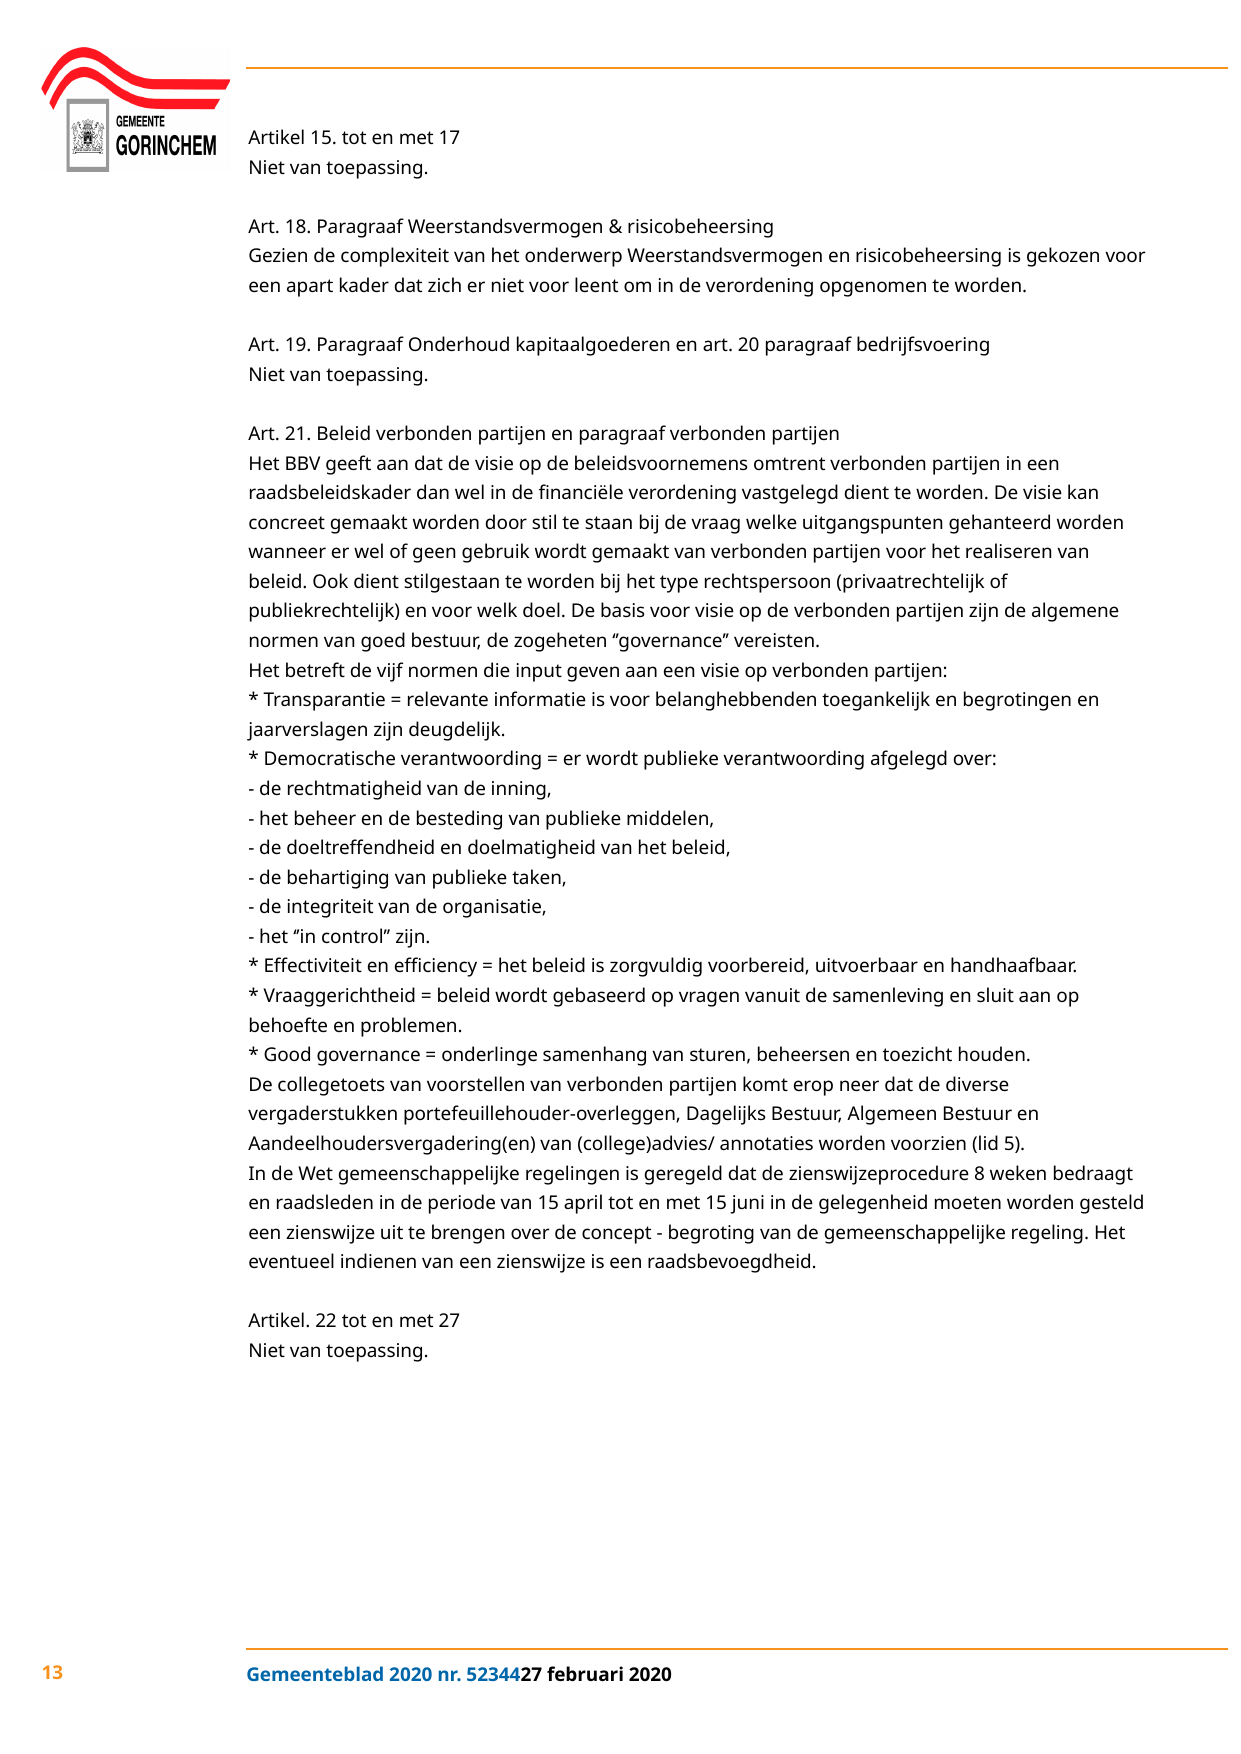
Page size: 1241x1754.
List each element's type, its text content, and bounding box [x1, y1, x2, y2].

text - de integriteit van de organisatie, [248, 893, 1152, 919]
text Artikel 15. tot en met 17 [248, 124, 1152, 150]
text Het betreft de vijf normen die input geven aan een visie op verbonden partijen: [248, 657, 1152, 683]
text - de doeltreffendheid en doelmatigheid van het beleid, [248, 834, 1152, 860]
text Art. 21. Beleid verbonden partijen en paragraaf verbonden partijen [248, 420, 1152, 446]
text Niet van toepassing. [248, 154, 1152, 180]
text - het ‘’in control’’ zijn. [248, 923, 1152, 949]
text Gezien de complexiteit van het onderwerp Weerstandsvermogen en risicobeheersing is gekozen voor een apart kader dat zich er niet voor leent om in de verordening opgenomen te worden. [248, 243, 1152, 298]
text * Effectiviteit en efficiency = het beleid is zorgvuldig voorbereid, uitvoerbaar en handhaafbaar. [248, 953, 1152, 978]
text De collegetoets van voorstellen van verbonden partijen komt erop neer dat de diverse vergaderstukken portefeuillehouder-overleggen, Dagelijks Bestuur, Algemeen Bestuur en Aandeelhoudersvergadering(en) van (college)advies/ annotaties worden voorzien (lid 5). [248, 1071, 1152, 1156]
text - de behartiging van publieke taken, [248, 864, 1152, 890]
text Art. 19. Paragraaf Onderhoud kapitaalgoederen en art. 20 paragraaf bedrijfsvoering [248, 331, 1152, 357]
text Niet van toepassing. [248, 1337, 1152, 1363]
text * Vraaggerichtheid = beleid wordt gebaseerd op vragen vanuit de samenleving en sluit aan op behoefte en problemen. [248, 982, 1152, 1038]
text - de rechtmatigheid van de inning, [248, 775, 1152, 801]
text * Democratische verantwoording = er wordt publieke verantwoording afgelegd over: [248, 746, 1152, 771]
text Art. 18. Paragraaf Weerstandsvermogen & risicobeheersing [248, 213, 1152, 239]
text * Good governance = onderlinge samenhang van sturen, beheersen en toezicht houden. [248, 1041, 1152, 1067]
text - het beheer en de besteding van publieke middelen, [248, 805, 1152, 831]
text Artikel. 22 tot en met 27 [248, 1308, 1152, 1333]
picture [41, 47, 231, 172]
text Het BBV geeft aan dat de visie op de beleidsvoornemens omtrent verbonden partijen in een raadsbeleidskader dan wel in de financiële verordening vastgelegd dient te worden. De visie kan concreet gemaakt worden door stil te staan bij de vraag welke uitgangspunten gehanteerd worden wanneer er wel of geen gebruik wordt gemaakt van verbonden partijen voor het realiseren van beleid. Ook dient stilgestaan te worden bij het type rechtspersoon (privaatrechtelijk of publiekrechtelijk) en voor welk doel. De basis voor visie op de verbonden partijen zijn de algemene normen van goed bestuur, de zogeheten ‘’governance’’ vereisten. [248, 450, 1152, 653]
text Niet van toepassing. [248, 361, 1152, 387]
text In de Wet gemeenschappelijke regelingen is geregeld dat de zienswijzeprocedure 8 weken bedraagt en raadsleden in de periode van 15 april tot en met 15 juni in de gelegenheid moeten worden gesteld een zienswijze uit te brengen over de concept - begroting van de gemeenschappelijke regeling. Het eventueel indienen van een zienswijze is een raadsbevoegdheid. [248, 1160, 1152, 1274]
text * Transparantie = relevante informatie is voor belanghebbenden toegankelijk en begrotingen en jaarverslagen zijn deugdelijk. [248, 686, 1152, 742]
